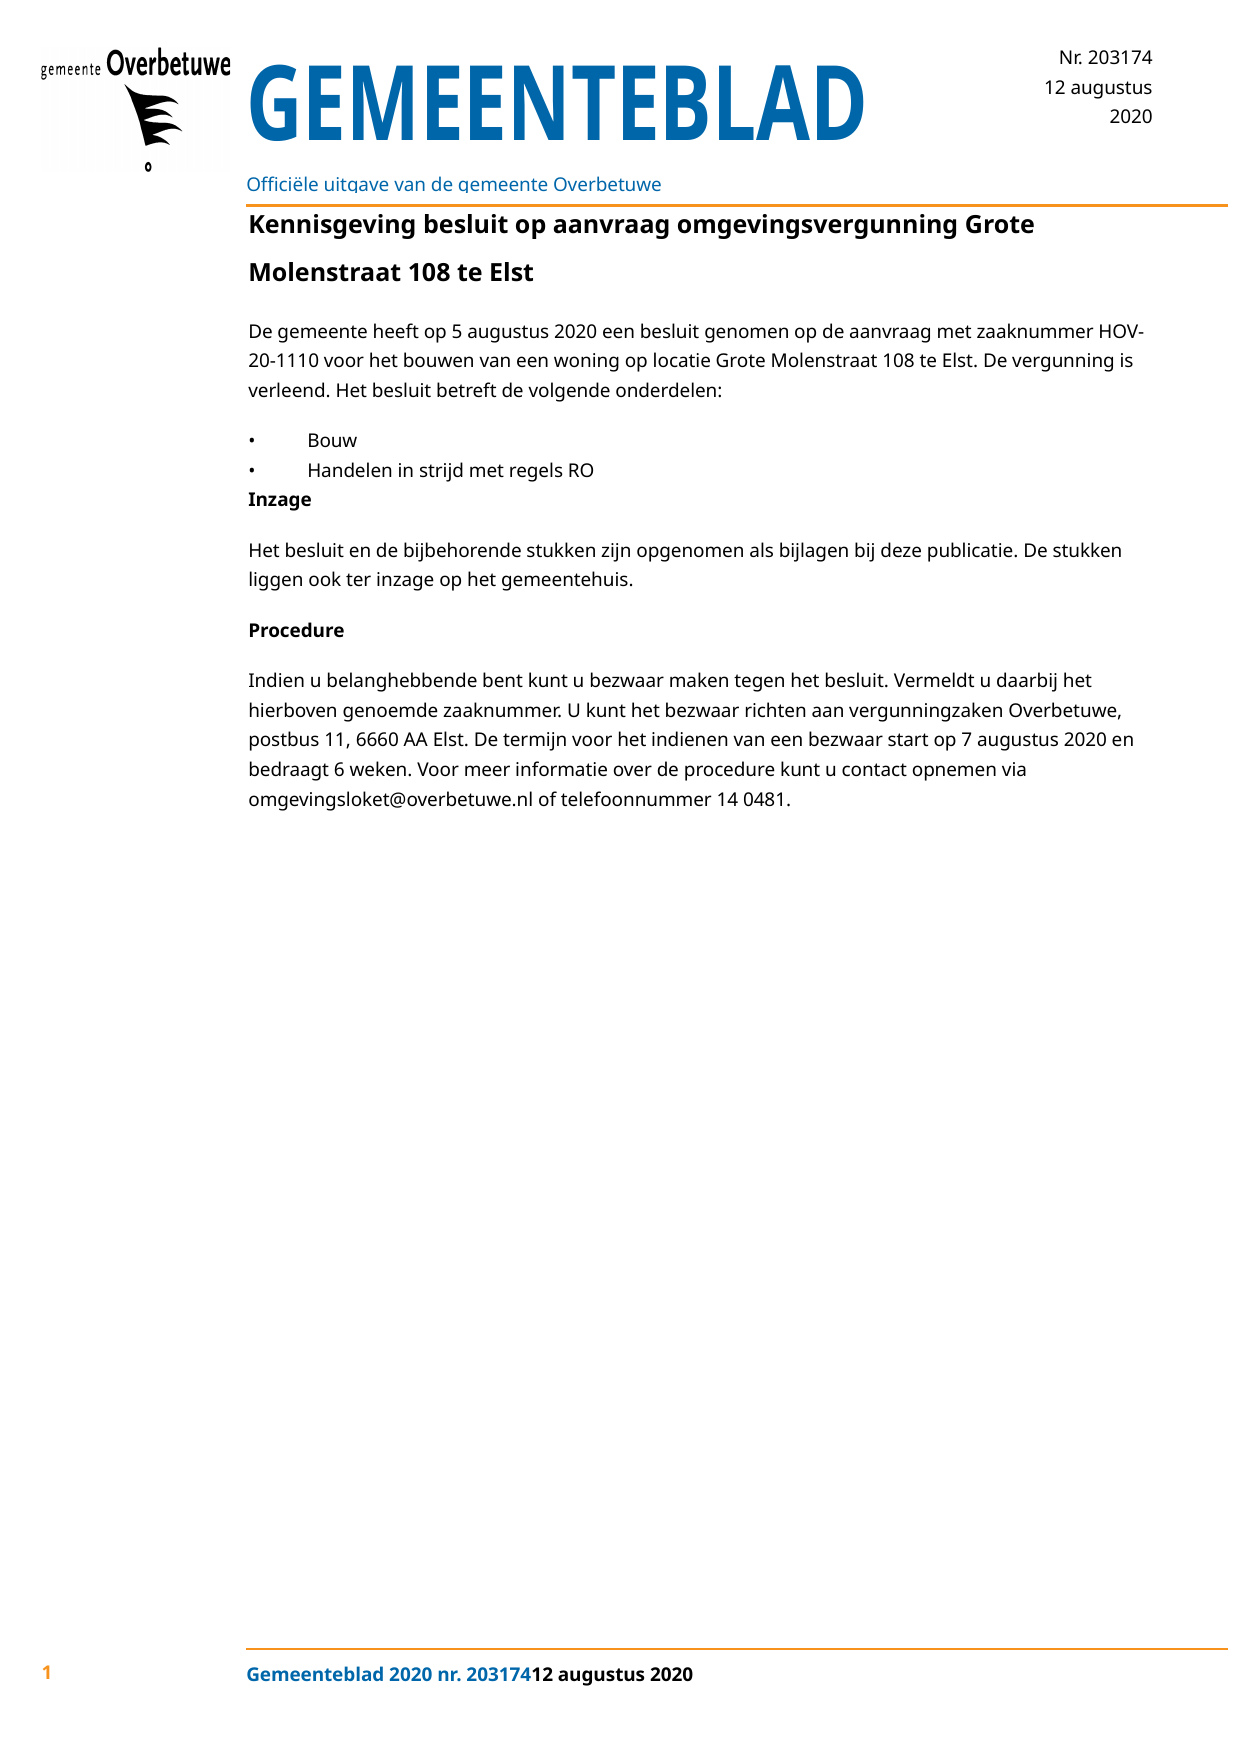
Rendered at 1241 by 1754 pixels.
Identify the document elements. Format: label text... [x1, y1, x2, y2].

text Procedure [248, 617, 1152, 643]
text Indien u belanghebbende bent kunt u bezwaar maken tegen het besluit. Vermeldt u daarbij het hierboven genoemde zaaknummer. U kunt het bezwaar richten aan vergunningzaken Overbetuwe, postbus 11, 6660 AA Elst. De termijn voor het indienen van een bezwaar start op 7 augustus 2020 en bedraagt 6 weken. Voor meer informatie over de procedure kunt u contact opnemen via omgevingsloket@overbetuwe.nl of telefoonnummer 14 0481. [248, 667, 1152, 812]
text Kennisgeving besluit op aanvraag omgevingsvergunning Grote Molenstraat 108 te Elst [248, 207, 1152, 288]
list Bouw [248, 427, 1152, 453]
text Het besluit en de bijbehorende stukken zijn opgenomen als bijlagen bij deze publicatie. De stukken liggen ook ter inzage op het gemeentehuis. [248, 537, 1152, 592]
text Inzage [248, 487, 1152, 512]
picture [41, 47, 231, 172]
list Handelen in strijd met regels RO [248, 457, 1152, 483]
text De gemeente heeft op 5 augustus 2020 een besluit genomen op de aanvraag met zaaknummer HOV-20-1110 voor het bouwen van een woning op locatie Grote Molenstraat 108 te Elst. De vergunning is verleend. Het besluit betreft de volgende onderdelen: [248, 318, 1152, 403]
